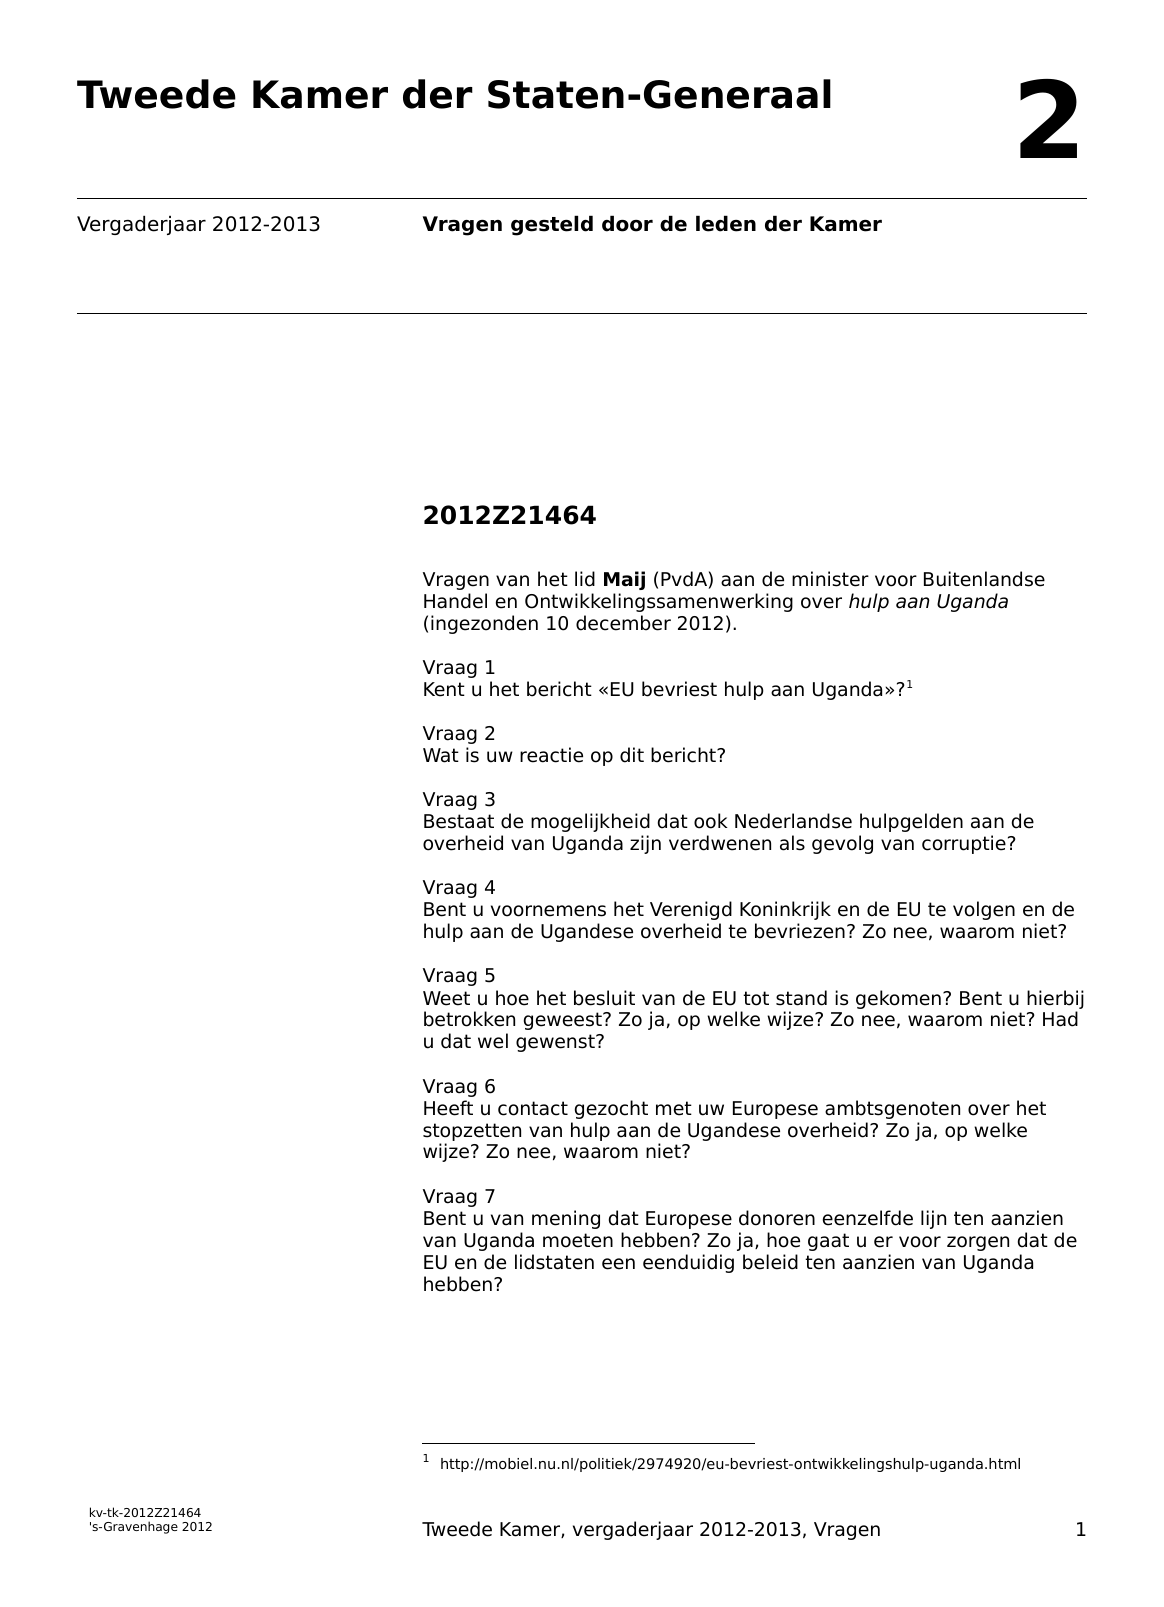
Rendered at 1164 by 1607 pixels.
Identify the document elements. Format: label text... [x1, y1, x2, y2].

text Bestaat de mogelijkheid dat ook Nederlandse hulpgelden aan de overheid van Uganda zijn verdwenen als gevolg van corruptie? [422, 811, 1087, 855]
text Vraag 4 [422, 877, 1087, 899]
table_header 2 [886, 59, 1087, 198]
text http://mobiel.nu.nl/politiek/2974920/eu-bevriest-ontwikkelingshulp-uganda.html [422, 1452, 1087, 1474]
text Kent u het bericht «EU bevriest hulp aan Uganda»? [422, 679, 1087, 701]
text 2012Z21464 [422, 501, 1087, 531]
text Wat is uw reactie op dit bericht? [422, 745, 1087, 767]
text Bent u van mening dat Europese donoren eenzelfde lijn ten aanzien van Uganda moeten hebben? Zo ja, hoe gaat u er voor zorgen dat de EU en de lidstaten een eenduidig beleid ten aanzien van Uganda hebben? [422, 1208, 1087, 1296]
text 's-Gravenhage 2012 [88, 1520, 323, 1534]
text Vraag 3 [422, 789, 1087, 811]
text Weet u hoe het besluit van de EU tot stand is gekomen? Bent u hierbij betrokken geweest? Zo ja, op welke wijze? Zo nee, waarom niet? Had u dat wel gewenst? [422, 987, 1087, 1053]
text Vraag 5 [422, 965, 1087, 987]
text Vraag 6 [422, 1076, 1087, 1097]
text Vragen van het lid Maij (PvdA) aan de minister voor Buitenlandse Handel en Ontwikkelingssamenwerking over hulp aan Uganda (ingezonden 10 december 2012). [422, 569, 1087, 635]
text kv-tk-2012Z21464 [88, 1506, 323, 1520]
text Vraag 1 [422, 657, 1087, 679]
text Heeft u contact gezocht met uw Europese ambtsgenoten over het stopzetten van hulp aan de Ugandese overheid? Zo ja, op welke wijze? Zo nee, waarom niet? [422, 1097, 1087, 1163]
text Bent u voornemens het Verenigd Koninkrijk en de EU te volgen en de hulp aan de Ugandese overheid te bevriezen? Zo nee, waarom niet? [422, 899, 1087, 943]
text Vraag 2 [422, 723, 1087, 745]
table_cell Vergaderjaar 2012-2013 [77, 199, 422, 313]
text Vraag 7 [422, 1186, 1087, 1208]
table_cell Vragen gesteld door de leden der Kamer [422, 199, 1087, 313]
table_header Tweede Kamer der Staten-Generaal [77, 59, 886, 198]
